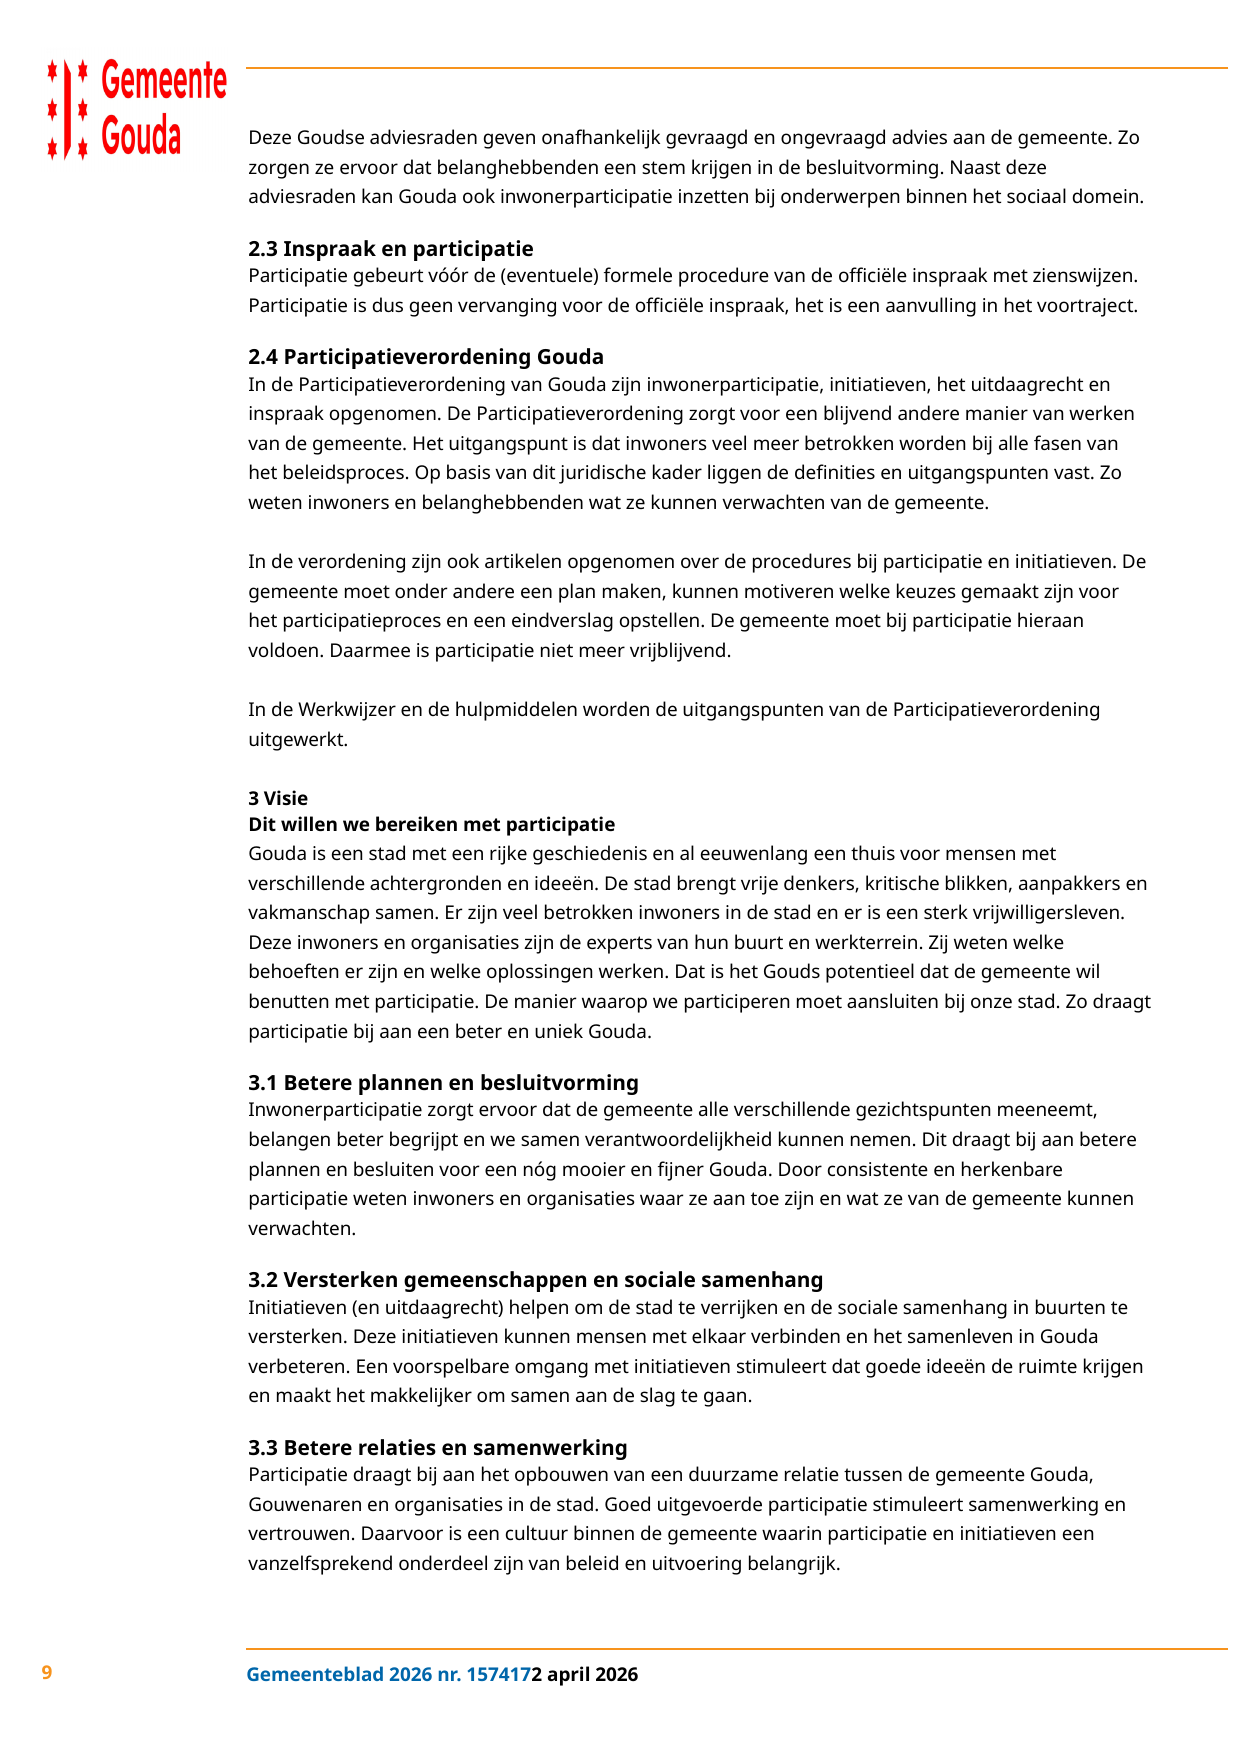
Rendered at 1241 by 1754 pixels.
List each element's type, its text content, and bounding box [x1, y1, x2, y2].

text Initiatieven (en uitdaagrecht) helpen om de stad te verrijken en de sociale samenhang in buurten te versterken. Deze initiatieven kunnen mensen met elkaar verbinden en het samenleven in Gouda verbeteren. Een voorspelbare omgang met initiatieven stimuleert dat goede ideeën de ruimte krijgen en maakt het makkelijker om samen aan de slag te gaan. [248, 1294, 1152, 1408]
text 3 Visie [248, 785, 1152, 811]
text 3.3 Betere relaties en samenwerking [248, 1433, 1152, 1461]
text Gouda is een stad met een rijke geschiedenis en al eeuwenlang een thuis voor mensen met verschillende achtergronden en ideeën. De stad brengt vrije denkers, kritische blikken, aanpakkers en vakmanschap samen. Er zijn veel betrokken inwoners in de stad en er is een sterk vrijwilligersleven. Deze inwoners en organisaties zijn de experts van hun buurt en werkterrein. Zij weten welke behoeften er zijn en welke oplossingen werken. Dat is het Gouds potentieel dat de gemeente wil benutten met participatie. De manier waarop we participeren moet aansluiten bij onze stad. Zo draagt participatie bij aan een beter en uniek Gouda. [248, 840, 1152, 1043]
text 3.1 Betere plannen en besluitvorming [248, 1068, 1152, 1097]
text 2.4 Participatieverordening Gouda [248, 342, 1152, 371]
picture [41, 47, 231, 172]
text Inwonerparticipatie zorgt ervoor dat de gemeente alle verschillende gezichtspunten meeneemt, belangen beter begrijpt en we samen verantwoordelijkheid kunnen nemen. Dit draagt bij aan betere plannen en besluiten voor een nóg mooier en fijner Gouda. Door consistente en herkenbare participatie weten inwoners en organisaties waar ze aan toe zijn en wat ze van de gemeente kunnen verwachten. [248, 1097, 1152, 1241]
text Participatie draagt bij aan het opbouwen van een duurzame relatie tussen de gemeente Gouda, Gouwenaren en organisaties in de stad. Goed uitgevoerde participatie stimuleert samenwerking en vertrouwen. Daarvoor is een cultuur binnen de gemeente waarin participatie en initiatieven een vanzelfsprekend onderdeel zijn van beleid en uitvoering belangrijk. [248, 1461, 1152, 1576]
text In de Werkwijzer en de hulpmiddelen worden de uitgangspunten van de Participatieverordening uitgewerkt. [248, 696, 1152, 752]
text 3.2 Versterken gemeenschappen en sociale samenhang [248, 1265, 1152, 1294]
text In de Participatieverordening van Gouda zijn inwonerparticipatie, initiatieven, het uitdaagrecht en inspraak opgenomen. De Participatieverordening zorgt voor een blijvend andere manier van werken van de gemeente. Het uitgangspunt is dat inwoners veel meer betrokken worden bij alle fasen van het beleidsproces. Op basis van dit juridische kader liggen de definities en uitgangspunten vast. Zo weten inwoners en belanghebbenden wat ze kunnen verwachten van de gemeente. [248, 371, 1152, 515]
text 2.3 Inspraak en participatie [248, 234, 1152, 262]
text Dit willen we bereiken met participatie [248, 811, 1152, 836]
text Deze Goudse adviesraden geven onafhankelijk gevraagd en ongevraagd advies aan de gemeente. Zo zorgen ze ervoor dat belanghebbenden een stem krijgen in de besluitvorming. Naast deze adviesraden kan Gouda ook inwonerparticipatie inzetten bij onderwerpen binnen het sociaal domein. [248, 124, 1152, 209]
text In de verordening zijn ook artikelen opgenomen over de procedures bij participatie en initiatieven. De gemeente moet onder andere een plan maken, kunnen motiveren welke keuzes gemaakt zijn voor het participatieproces en een eindverslag opstellen. De gemeente moet bij participatie hieraan voldoen. Daarmee is participatie niet meer vrijblijvend. [248, 548, 1152, 663]
text Participatie gebeurt vóór de (eventuele) formele procedure van de officiële inspraak met zienswijzen. Participatie is dus geen vervanging voor de officiële inspraak, het is een aanvulling in het voortraject. [248, 262, 1152, 318]
